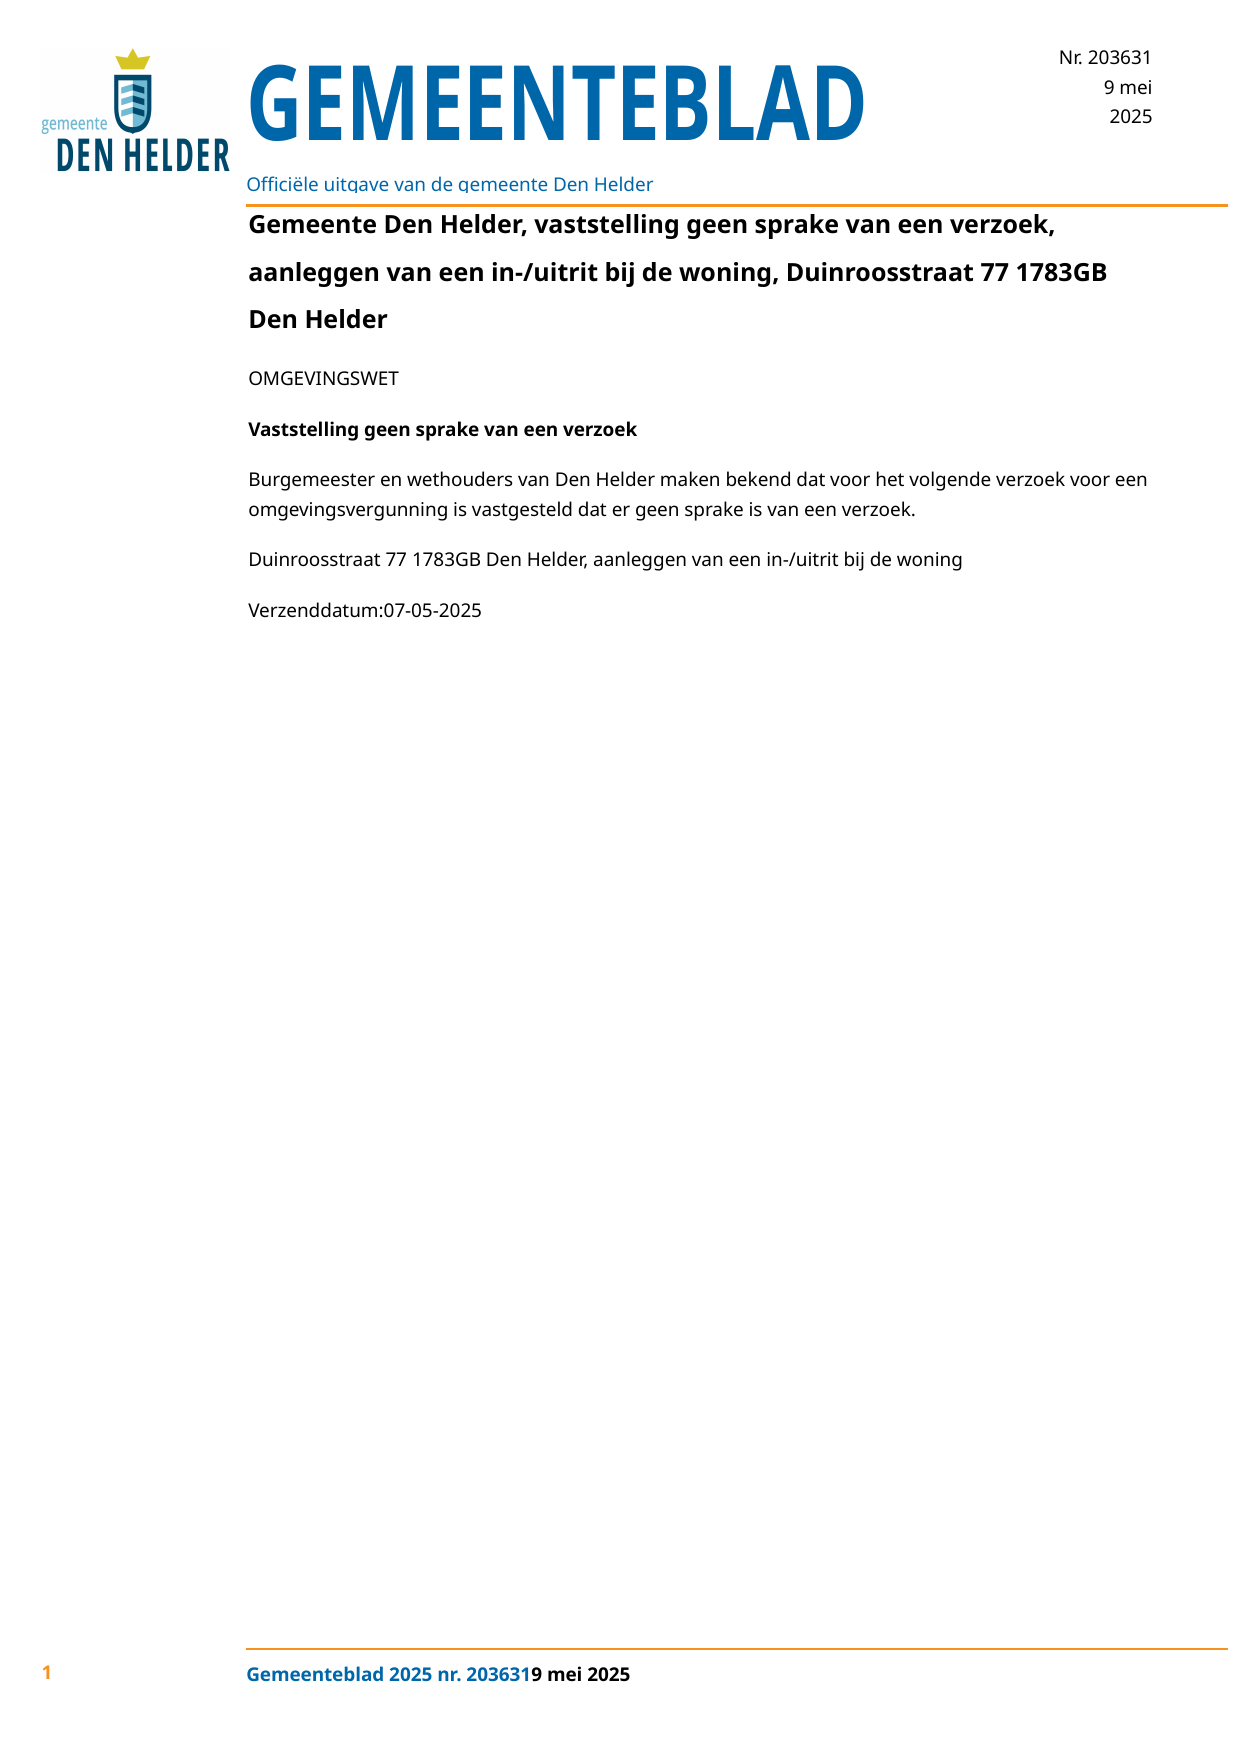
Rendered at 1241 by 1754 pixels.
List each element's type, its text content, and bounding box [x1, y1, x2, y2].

text OMGEVINGSWET [248, 366, 1152, 391]
text Gemeente Den Helder, vaststelling geen sprake van een verzoek, aanleggen van een in-/uitrit bij de woning, Duinroosstraat 77 1783GB Den Helder [248, 207, 1152, 336]
picture [182, 144, 187, 165]
picture [220, 160, 224, 172]
picture [100, 154, 106, 172]
text Verzenddatum:07-05-2025 [248, 597, 1152, 622]
picture [41, 47, 231, 172]
picture [63, 144, 68, 165]
text Vaststelling geen sprake van een verzoek [248, 416, 1152, 442]
text Duinroosstraat 77 1783GB Den Helder, aanleggen van een in-/uitrit bij de woning [248, 546, 1152, 572]
text Burgemeester en wethouders van Den Helder maken bekend dat voor het volgende verzoek voor een omgevingsvergunning is vastgesteld dat er geen sprake is van een verzoek. [248, 466, 1152, 522]
picture [130, 157, 135, 172]
